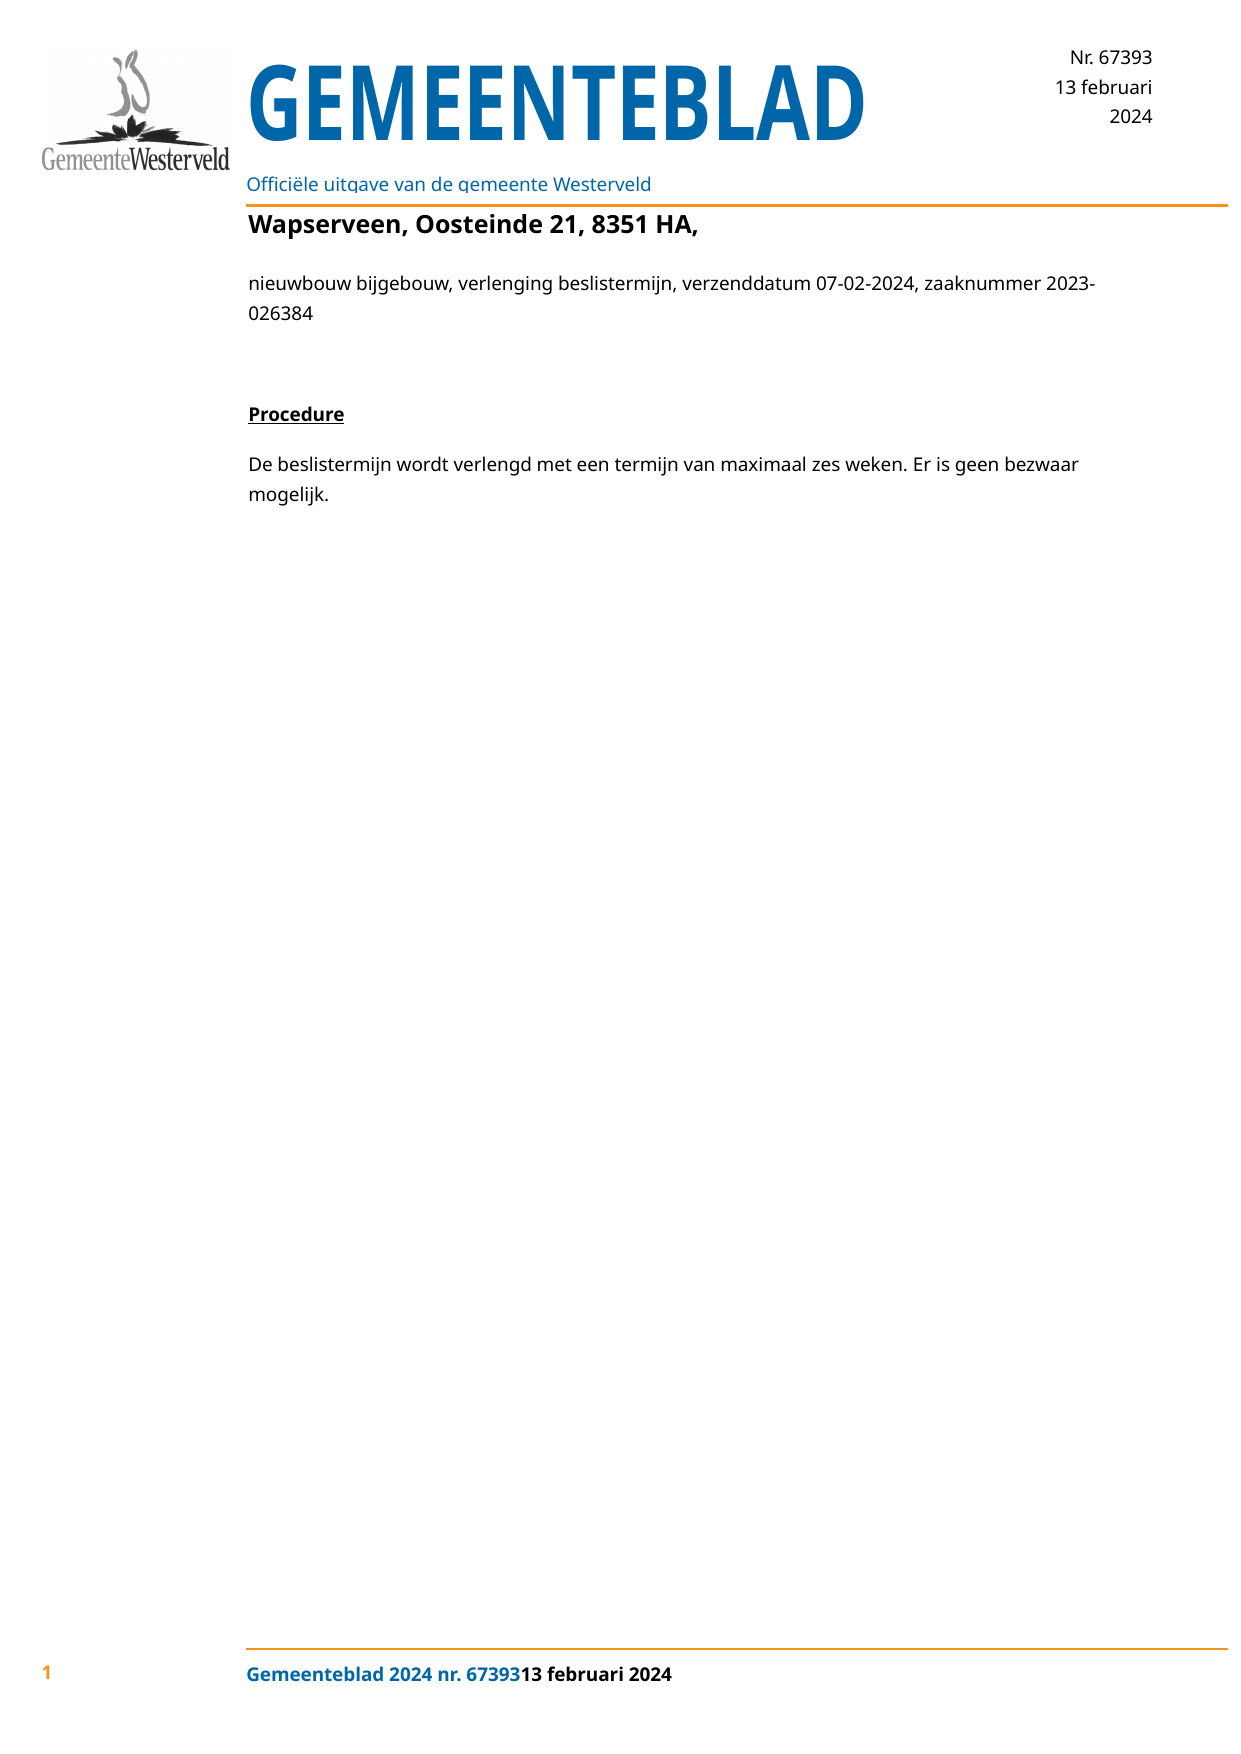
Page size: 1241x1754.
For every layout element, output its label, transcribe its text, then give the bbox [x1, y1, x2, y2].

text De beslistermijn wordt verlengd met een termijn van maximaal zes weken. Er is geen bezwaar mogelijk. [248, 451, 1152, 506]
text Wapserveen, Oosteinde 21, 8351 HA, [248, 207, 1152, 241]
picture [41, 47, 231, 172]
text nieuwbouw bijgebouw, verlenging beslistermijn, verzenddatum 07-02-2024, zaaknummer 2023-026384 [248, 270, 1152, 326]
text Procedure [248, 401, 1152, 426]
